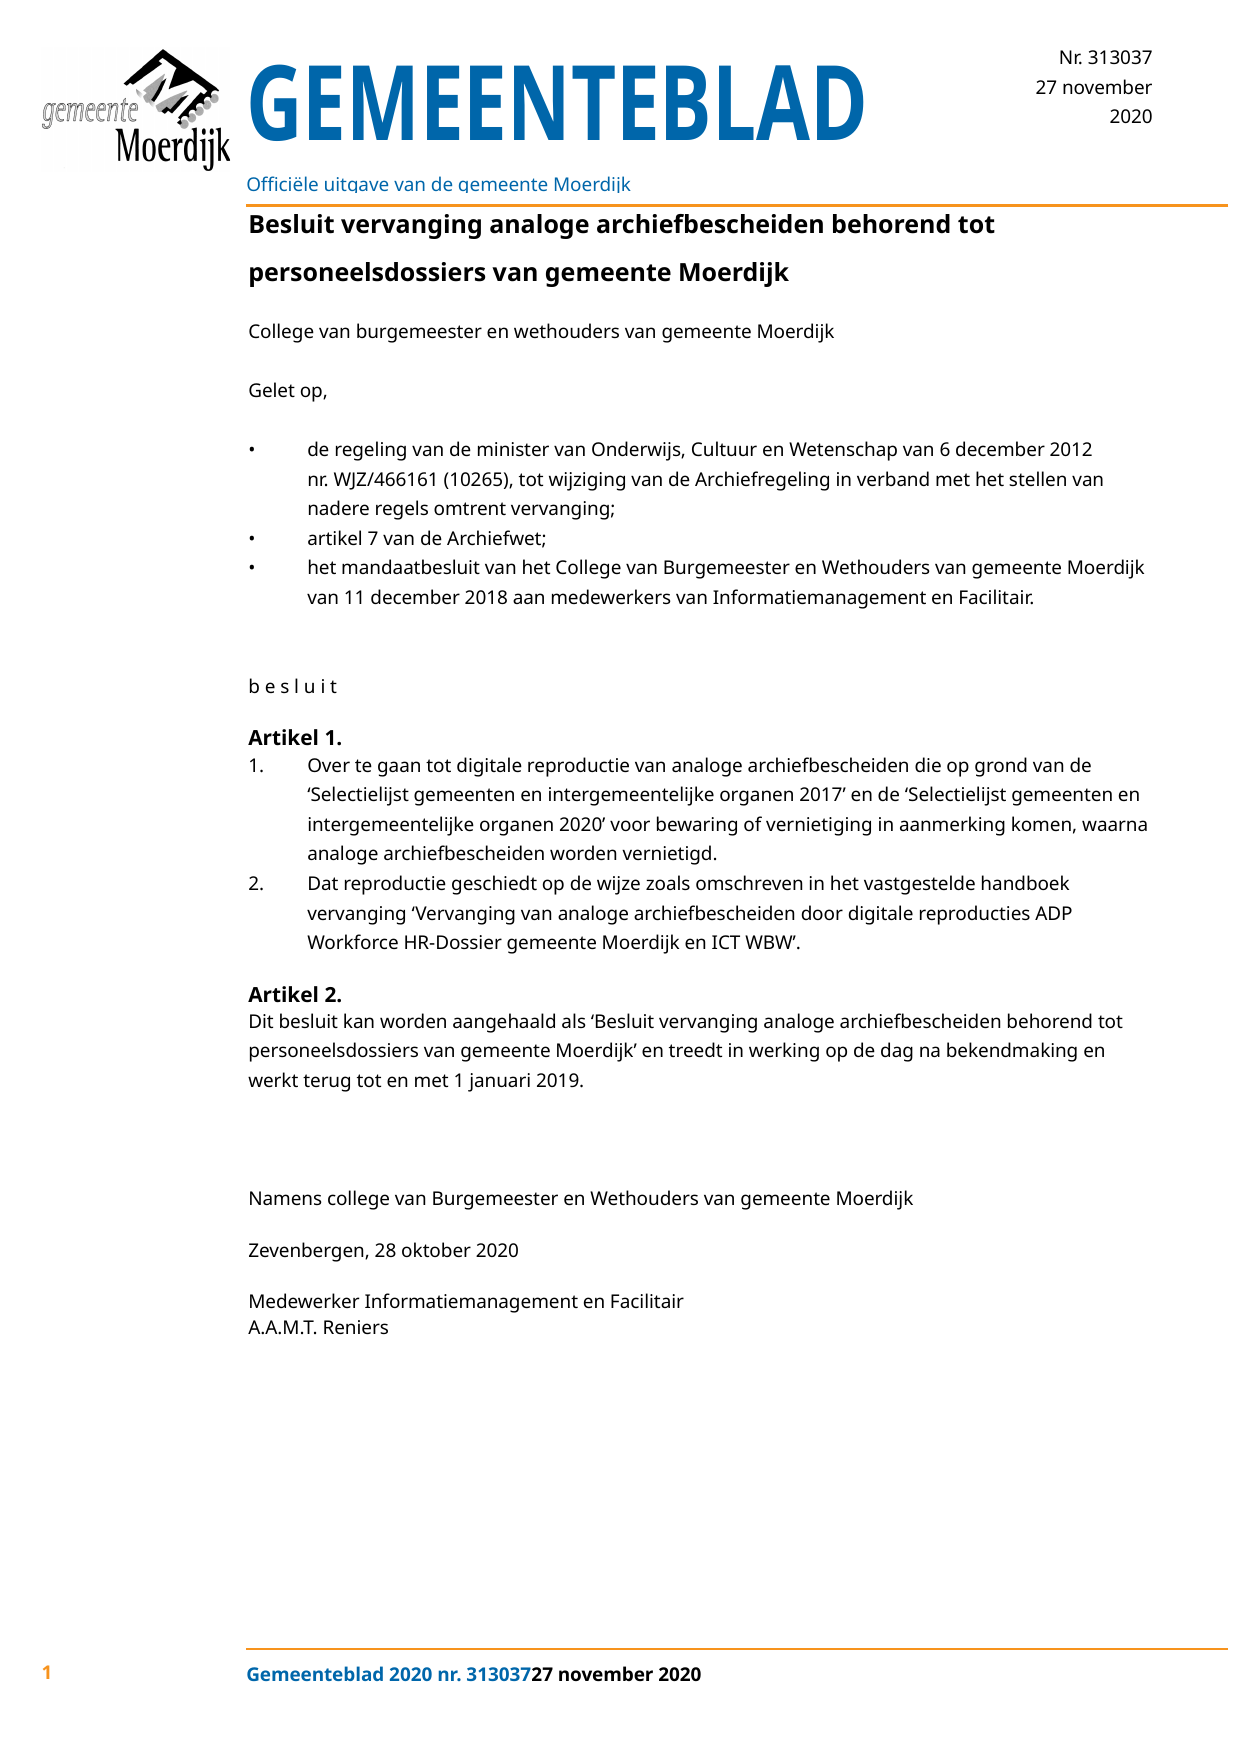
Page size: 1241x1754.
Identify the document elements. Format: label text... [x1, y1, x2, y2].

text Zevenbergen, 28 oktober 2020 [248, 1237, 1152, 1263]
text Namens college van Burgemeester en Wethouders van gemeente Moerdijk [248, 1186, 1152, 1211]
text College van burgemeester en wethouders van gemeente Moerdijk [248, 318, 1152, 344]
text Artikel 2. [248, 980, 1152, 1008]
text Dit besluit kan worden aangehaald als ‘Besluit vervanging analoge archiefbescheiden behorend tot personeelsdossiers van gemeente Moerdijk’ en treedt in werking op de dag na bekendmaking en werkt terug tot en met 1 januari 2019. [248, 1008, 1152, 1093]
picture [41, 47, 231, 172]
text Besluit vervanging analoge archiefbescheiden behorend tot personeelsdossiers van gemeente Moerdijk [248, 207, 1152, 288]
text Medewerker Informatiemanagement en Facilitair [248, 1288, 1152, 1314]
list nr. WJZ/466161 (10265), tot wijziging van de Archiefregeling in verband met het stellen van nadere regels omtrent vervanging; [248, 466, 1152, 521]
text Artikel 1. [248, 723, 1152, 752]
text b e s l u i t [248, 673, 1152, 699]
list de regeling van de minister van Onderwijs, Cultuur en Wetenschap van 6 december 2012 [248, 436, 1152, 462]
list het mandaatbesluit van het College van Burgemeester en Wethouders van gemeente Moerdijk van 11 december 2018 aan medewerkers van Informatiemanagement en Facilitair. [248, 554, 1152, 610]
list Dat reproductie geschiedt op de wijze zoals omschreven in het vastgestelde handboek vervanging ‘Vervanging van analoge archiefbescheiden door digitale reproducties ADP Workforce HR-Dossier gemeente Moerdijk en ICT WBW’. [248, 870, 1152, 955]
list artikel 7 van de Archiefwet; [248, 525, 1152, 551]
list Over te gaan tot digitale reproductie van analoge archiefbescheiden die op grond van de ‘Selectielijst gemeenten en intergemeentelijke organen 2017’ en de ‘Selectielijst gemeenten en intergemeentelijke organen 2020’ voor bewaring of vernietiging in aanmerking komen, waarna analoge archiefbescheiden worden vernietigd. [248, 752, 1152, 866]
text A.A.M.T. Reniers [248, 1314, 1152, 1340]
text Gelet op, [248, 377, 1152, 403]
